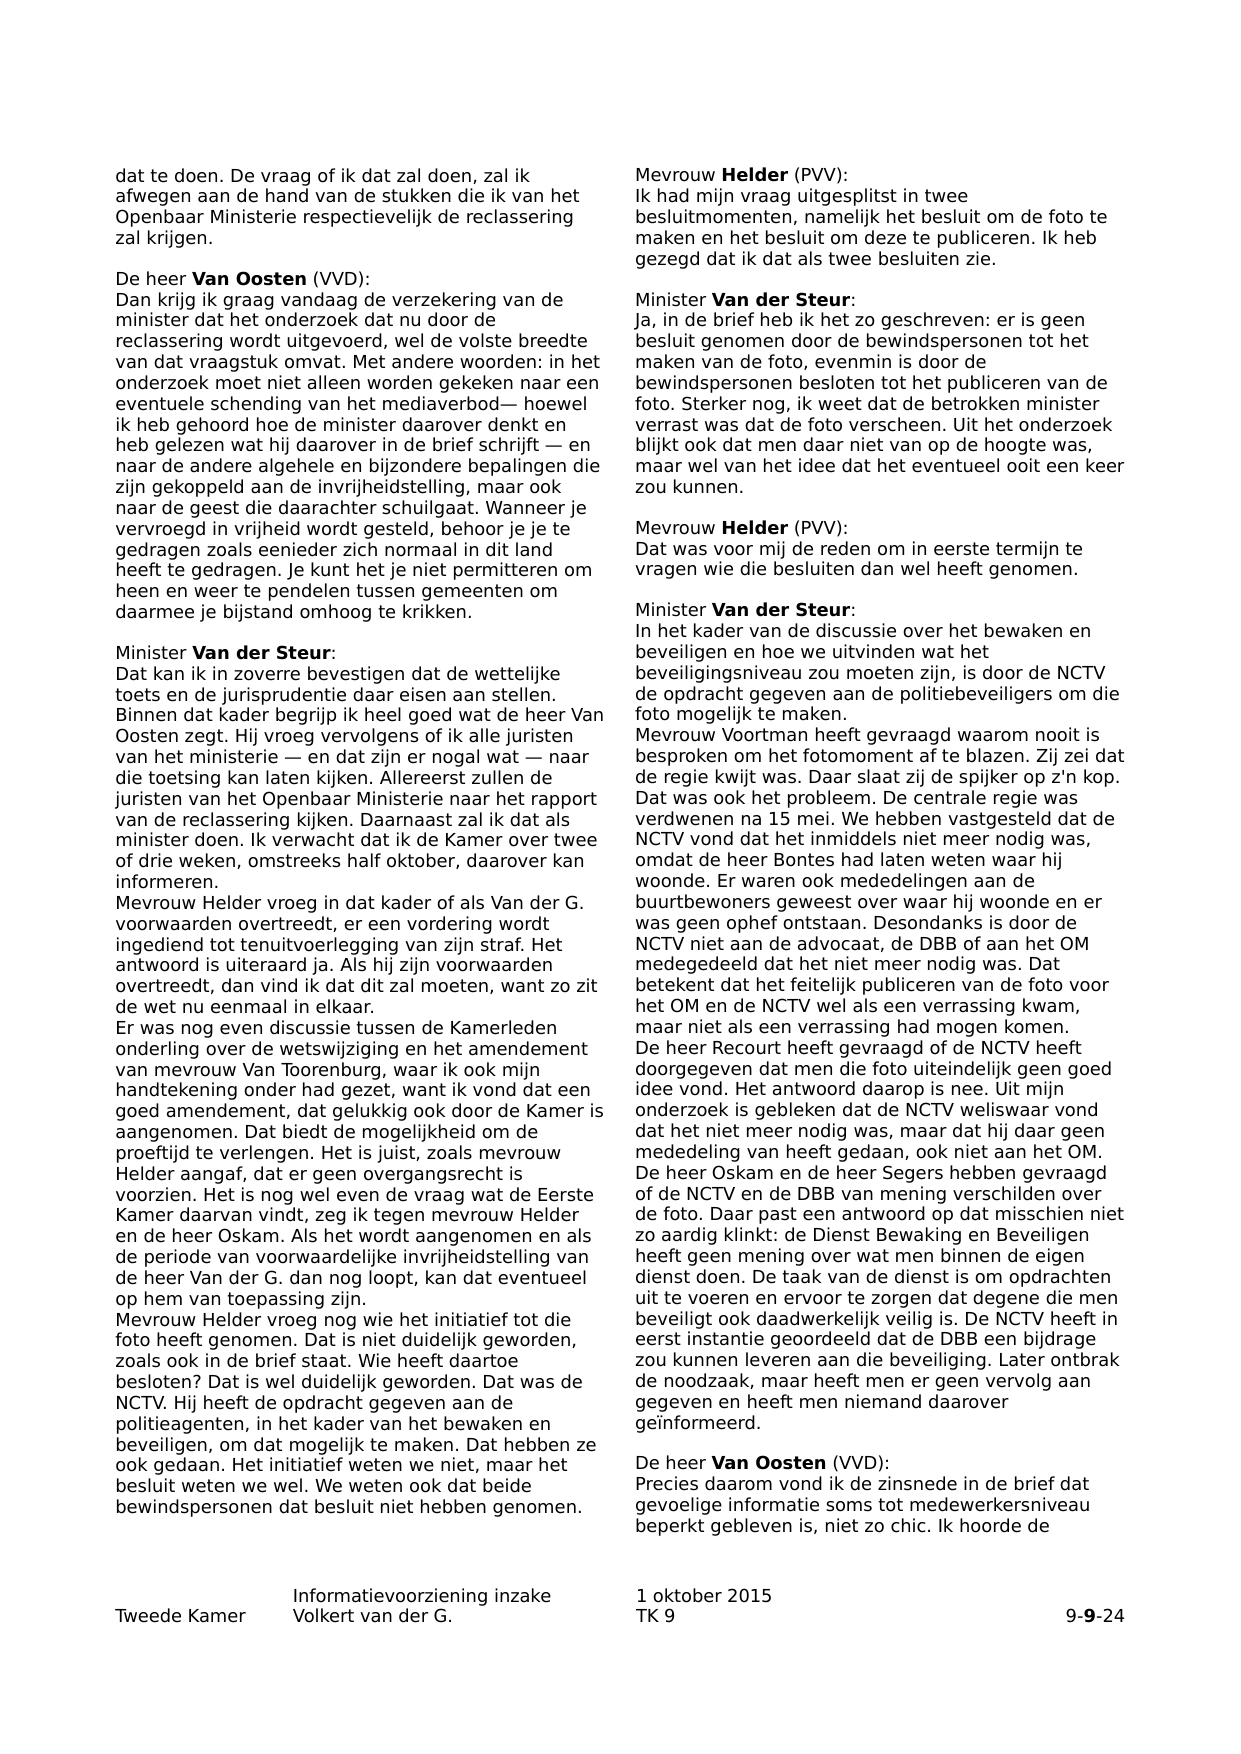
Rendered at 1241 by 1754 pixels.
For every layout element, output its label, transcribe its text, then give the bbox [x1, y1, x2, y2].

text Mevrouw Helder (PVV): [635, 165, 1125, 186]
text In het kader van de discussie over het bewaken en beveiligen en hoe we uitvinden wat het beveiligingsniveau zou moeten zijn, is door de NCTV de opdracht gegeven aan de politiebeveiligers om die foto mogelijk te maken. [635, 621, 1125, 725]
text Minister Van der Steur: [635, 600, 1125, 621]
text Mevrouw Helder vroeg nog wie het initiatief tot die foto heeft genomen. Dat is niet duidelijk geworden, zoals ook in de brief staat. Wie heeft daartoe besloten? Dat is wel duidelijk geworden. Dat was de NCTV. Hij heeft de opdracht gegeven aan de politieagenten, in het kader van het bewaken en beveiligen, om dat mogelijk te maken. Dat hebben ze ook gedaan. Het initiatief weten we niet, maar het besluit weten we wel. We weten ook dat beide bewindspersonen dat besluit niet hebben genomen. [115, 1309, 605, 1518]
text Ik had mijn vraag uitgesplitst in twee besluitmomenten, namelijk het besluit om de foto te maken en het besluit om deze te publiceren. Ik heb gezegd dat ik dat als twee besluiten zie. [635, 186, 1125, 269]
text dat te doen. De vraag of ik dat zal doen, zal ik afwegen aan de hand van de stukken die ik van het Openbaar Ministerie respectievelijk de reclassering zal krijgen. [115, 165, 605, 249]
text Mevrouw Helder vroeg in dat kader of als Van der G. voorwaarden overtreedt, er een vordering wordt ingediend tot tenuitvoerlegging van zijn straf. Het antwoord is uiteraard ja. Als hij zijn voorwaarden overtreedt, dan vind ik dat dit zal moeten, want zo zit de wet nu eenmaal in elkaar. [115, 893, 605, 1018]
text Minister Van der Steur: [115, 643, 605, 663]
text Er was nog even discussie tussen de Kamerleden onderling over de wetswijziging en het amendement van mevrouw Van Toorenburg, waar ik ook mijn handtekening onder had gezet, want ik vond dat een goed amendement, dat gelukkig ook door de Kamer is aangenomen. Dat biedt de mogelijkheid om de proeftijd te verlengen. Het is juist, zoals mevrouw Helder aangaf, dat er geen overgangsrecht is voorzien. Het is nog wel even de vraag wat de Eerste Kamer daarvan vindt, zeg ik tegen mevrouw Helder en de heer Oskam. Als het wordt aangenomen en als de periode van voorwaardelijke invrijheidstelling van de heer Van der G. dan nog loopt, kan dat eventueel op hem van toepassing zijn. [115, 1018, 605, 1309]
text Minister Van der Steur: [635, 289, 1125, 310]
text Mevrouw Voortman heeft gevraagd waarom nooit is besproken om het fotomoment af te blazen. Zij zei dat de regie kwijt was. Daar slaat zij de spijker op z'n kop. Dat was ook het probleem. De centrale regie was verdwenen na 15 mei. We hebben vastgesteld dat de NCTV vond dat het inmiddels niet meer nodig was, omdat de heer Bontes had laten weten waar hij woonde. Er waren ook mededelingen aan de buurtbewoners geweest over waar hij woonde en er was geen ophef ontstaan. Desondanks is door de NCTV niet aan de advocaat, de DBB of aan het OM medegedeeld dat het niet meer nodig was. Dat betekent dat het feitelijk publiceren van de foto voor het OM en de NCTV wel als een verrassing kwam, maar niet als een verrassing had mogen komen. [635, 725, 1125, 1037]
text Precies daarom vond ik de zinsnede in de brief dat gevoelige informatie soms tot medewerkersniveau beperkt gebleven is, niet zo chic. Ik hoorde de [635, 1474, 1125, 1536]
text De heer Van Oosten (VVD): [115, 269, 605, 289]
text De heer Van Oosten (VVD): [635, 1453, 1125, 1474]
text De heer Recourt heeft gevraagd of de NCTV heeft doorgegeven dat men die foto uiteindelijk geen goed idee vond. Het antwoord daarop is nee. Uit mijn onderzoek is gebleken dat de NCTV weliswaar vond dat het niet meer nodig was, maar dat hij daar geen mededeling van heeft gedaan, ook niet aan het OM. [635, 1037, 1125, 1162]
text Dan krijg ik graag vandaag de verzekering van de minister dat het onderzoek dat nu door de reclassering wordt uitgevoerd, wel de volste breedte van dat vraagstuk omvat. Met andere woorden: in het onderzoek moet niet alleen worden gekeken naar een eventuele schending van het mediaverbod— hoewel ik heb gehoord hoe de minister daarover denkt en heb gelezen wat hij daarover in de brief schrijft — en naar de andere algehele en bijzondere bepalingen die zijn gekoppeld aan de invrijheidstelling, maar ook naar de geest die daarachter schuilgaat. Wanneer je vervroegd in vrijheid wordt gesteld, behoor je je te gedragen zoals eenieder zich normaal in dit land heeft te gedragen. Je kunt het je niet permitteren om heen en weer te pendelen tussen gemeenten om daarmee je bijstand omhoog te krikken. [115, 289, 605, 623]
text Dat was voor mij de reden om in eerste termijn te vragen wie die besluiten dan wel heeft genomen. [635, 538, 1125, 580]
text Dat kan ik in zoverre bevestigen dat de wettelijke toets en de jurisprudentie daar eisen aan stellen. Binnen dat kader begrijp ik heel goed wat de heer Van Oosten zegt. Hij vroeg vervolgens of ik alle juristen van het ministerie — en dat zijn er nogal wat — naar die toetsing kan laten kijken. Allereerst zullen de juristen van het Openbaar Ministerie naar het rapport van de reclassering kijken. Daarnaast zal ik dat als minister doen. Ik verwacht dat ik de Kamer over twee of drie weken, omstreeks half oktober, daarover kan informeren. [115, 663, 605, 893]
text Mevrouw Helder (PVV): [635, 518, 1125, 538]
text De heer Oskam en de heer Segers hebben gevraagd of de NCTV en de DBB van mening verschilden over de foto. Daar past een antwoord op dat misschien niet zo aardig klinkt: de Dienst Bewaking en Beveiligen heeft geen mening over wat men binnen de eigen dienst doen. De taak van de dienst is om opdrachten uit te voeren en ervoor te zorgen dat degene die men beveiligt ook daadwerkelijk veilig is. De NCTV heeft in eerst instantie geoordeeld dat de DBB een bijdrage zou kunnen leveren aan die beveiliging. Later ontbrak de noodzaak, maar heeft men er geen vervolg aan gegeven en heeft men niemand daarover geïnformeerd. [635, 1162, 1125, 1433]
text Ja, in de brief heb ik het zo geschreven: er is geen besluit genomen door de bewindspersonen tot het maken van de foto, evenmin is door de bewindspersonen besloten tot het publiceren van de foto. Sterker nog, ik weet dat de betrokken minister verrast was dat de foto verscheen. Uit het onderzoek blijkt ook dat men daar niet van op de hoogte was, maar wel van het idee dat het eventueel ooit een keer zou kunnen. [635, 310, 1125, 498]
